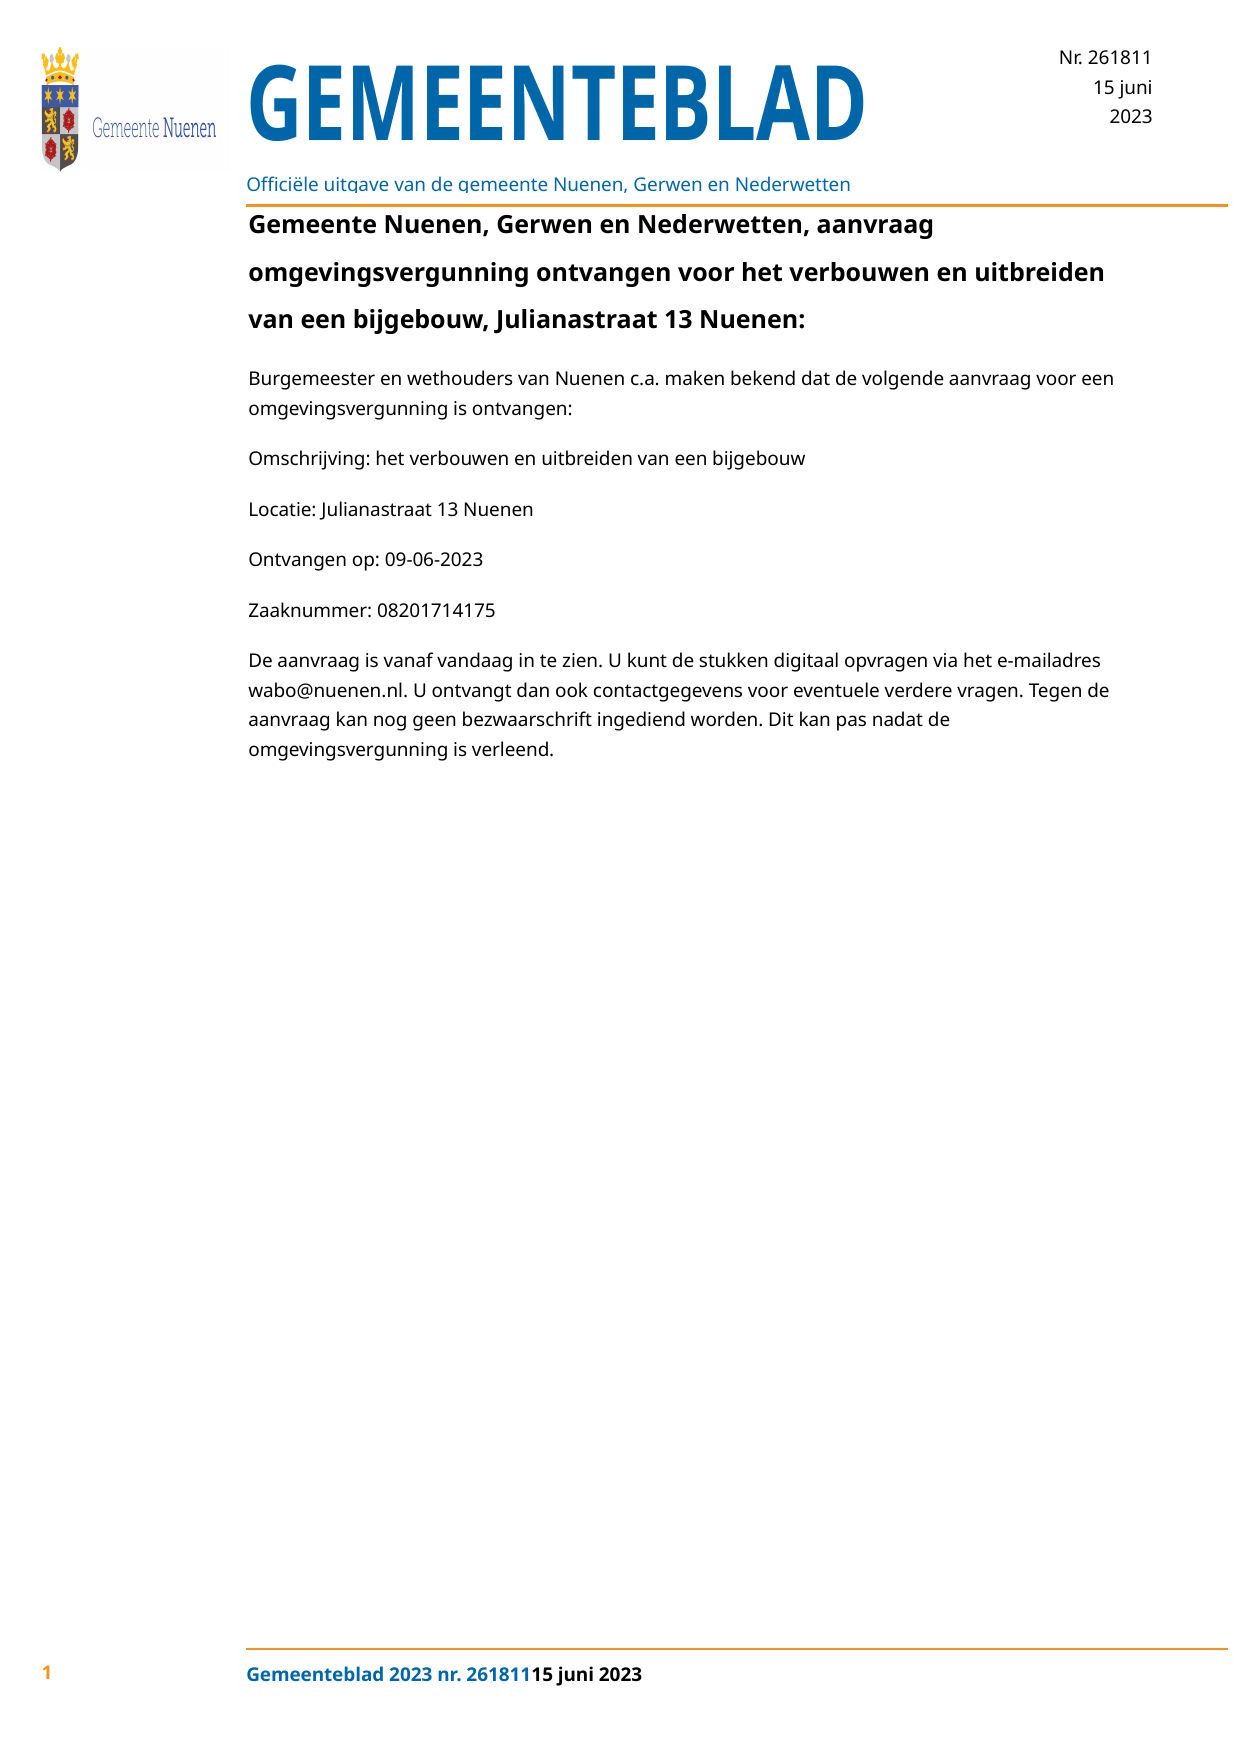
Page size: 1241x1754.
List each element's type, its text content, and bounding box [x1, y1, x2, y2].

text Omschrijving: het verbouwen en uitbreiden van een bijgebouw [248, 446, 1152, 471]
text Ontvangen op: 09-06-2023 [248, 546, 1152, 572]
text De aanvraag is vanaf vandaag in te zien. U kunt de stukken digitaal opvragen via het e-mailadres wabo@nuenen.nl. U ontvangt dan ook contactgegevens voor eventuele verdere vragen. Tegen de aanvraag kan nog geen bezwaarschrift ingediend worden. Dit kan pas nadat de omgevingsvergunning is verleend. [248, 647, 1152, 762]
picture [41, 47, 231, 172]
text Gemeente Nuenen, Gerwen en Nederwetten, aanvraag omgevingsvergunning ontvangen voor het verbouwen en uitbreiden van een bijgebouw, Julianastraat 13 Nuenen: [248, 207, 1152, 336]
text Locatie: Julianastraat 13 Nuenen [248, 496, 1152, 522]
text Burgemeester en wethouders van Nuenen c.a. maken bekend dat de volgende aanvraag voor een omgevingsvergunning is ontvangen: [248, 366, 1152, 421]
text Zaaknummer: 08201714175 [248, 597, 1152, 622]
